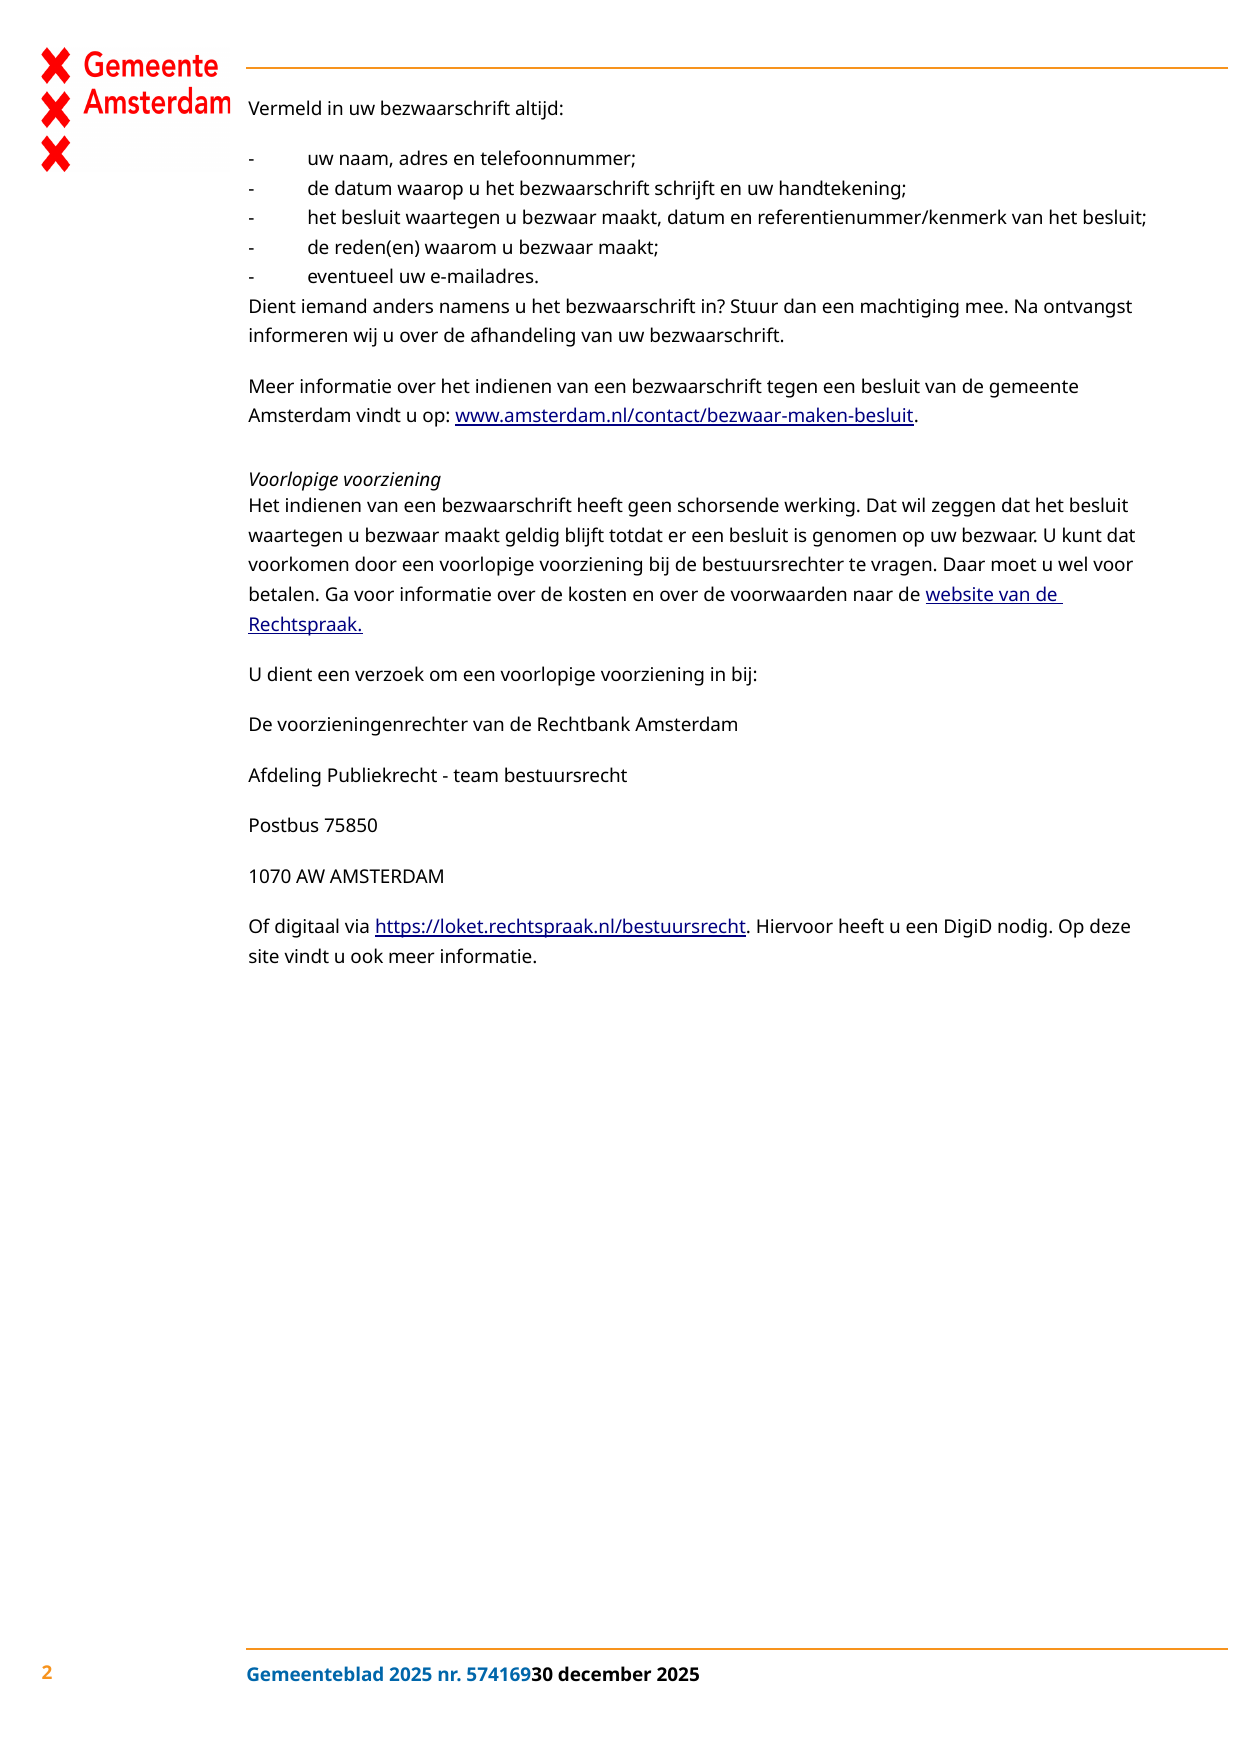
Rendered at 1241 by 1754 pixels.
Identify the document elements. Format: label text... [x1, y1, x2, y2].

text Voorlopige voorziening [248, 467, 1152, 492]
text Postbus 75850 [248, 812, 1152, 838]
text 1070 AW AMSTERDAM [248, 863, 1152, 888]
text Of digitaal via https://loket.rechtspraak.nl/bestuursrecht. Hiervoor heeft u een DigiD nodig. Op deze site vindt u ook meer informatie. [248, 913, 1152, 968]
text Meer informatie over het indienen van een bezwaarschrift tegen een besluit van de gemeente Amsterdam vindt u op: www.amsterdam.nl/contact/bezwaar-maken-besluit. [248, 373, 1152, 428]
text Afdeling Publiekrecht - team bestuursrecht [248, 762, 1152, 788]
text De voorzieningenrechter van de Rechtbank Amsterdam [248, 712, 1152, 737]
picture [41, 47, 231, 172]
text U dient een verzoek om een voorlopige voorziening in bij: [248, 661, 1152, 687]
text Dient iemand anders namens u het bezwaarschrift in? Stuur dan een machtiging mee. Na ontvangst informeren wij u over de afhandeling van uw bezwaarschrift. [248, 293, 1152, 348]
list het besluit waartegen u bezwaar maakt, datum en referentienummer/kenmerk van het besluit; [248, 204, 1152, 230]
list de datum waarop u het bezwaarschrift schrijft en uw handtekening; [248, 175, 1152, 201]
text Het indienen van een bezwaarschrift heeft geen schorsende werking. Dat wil zeggen dat het besluit waartegen u bezwaar maakt geldig blijft totdat er een besluit is genomen op uw bezwaar. U kunt dat voorkomen door een voorlopige voorziening bij de bestuursrechter te vragen. Daar moet u wel voor betalen. Ga voor informatie over de kosten en over de voorwaarden naar de website van de Rechtspraak. [248, 492, 1152, 636]
list eventueel uw e-mailadres. [248, 263, 1152, 289]
list de reden(en) waarom u bezwaar maakt; [248, 234, 1152, 260]
text Vermeld in uw bezwaarschrift altijd: [248, 95, 1152, 121]
list uw naam, adres en telefoonnummer; [248, 145, 1152, 171]
